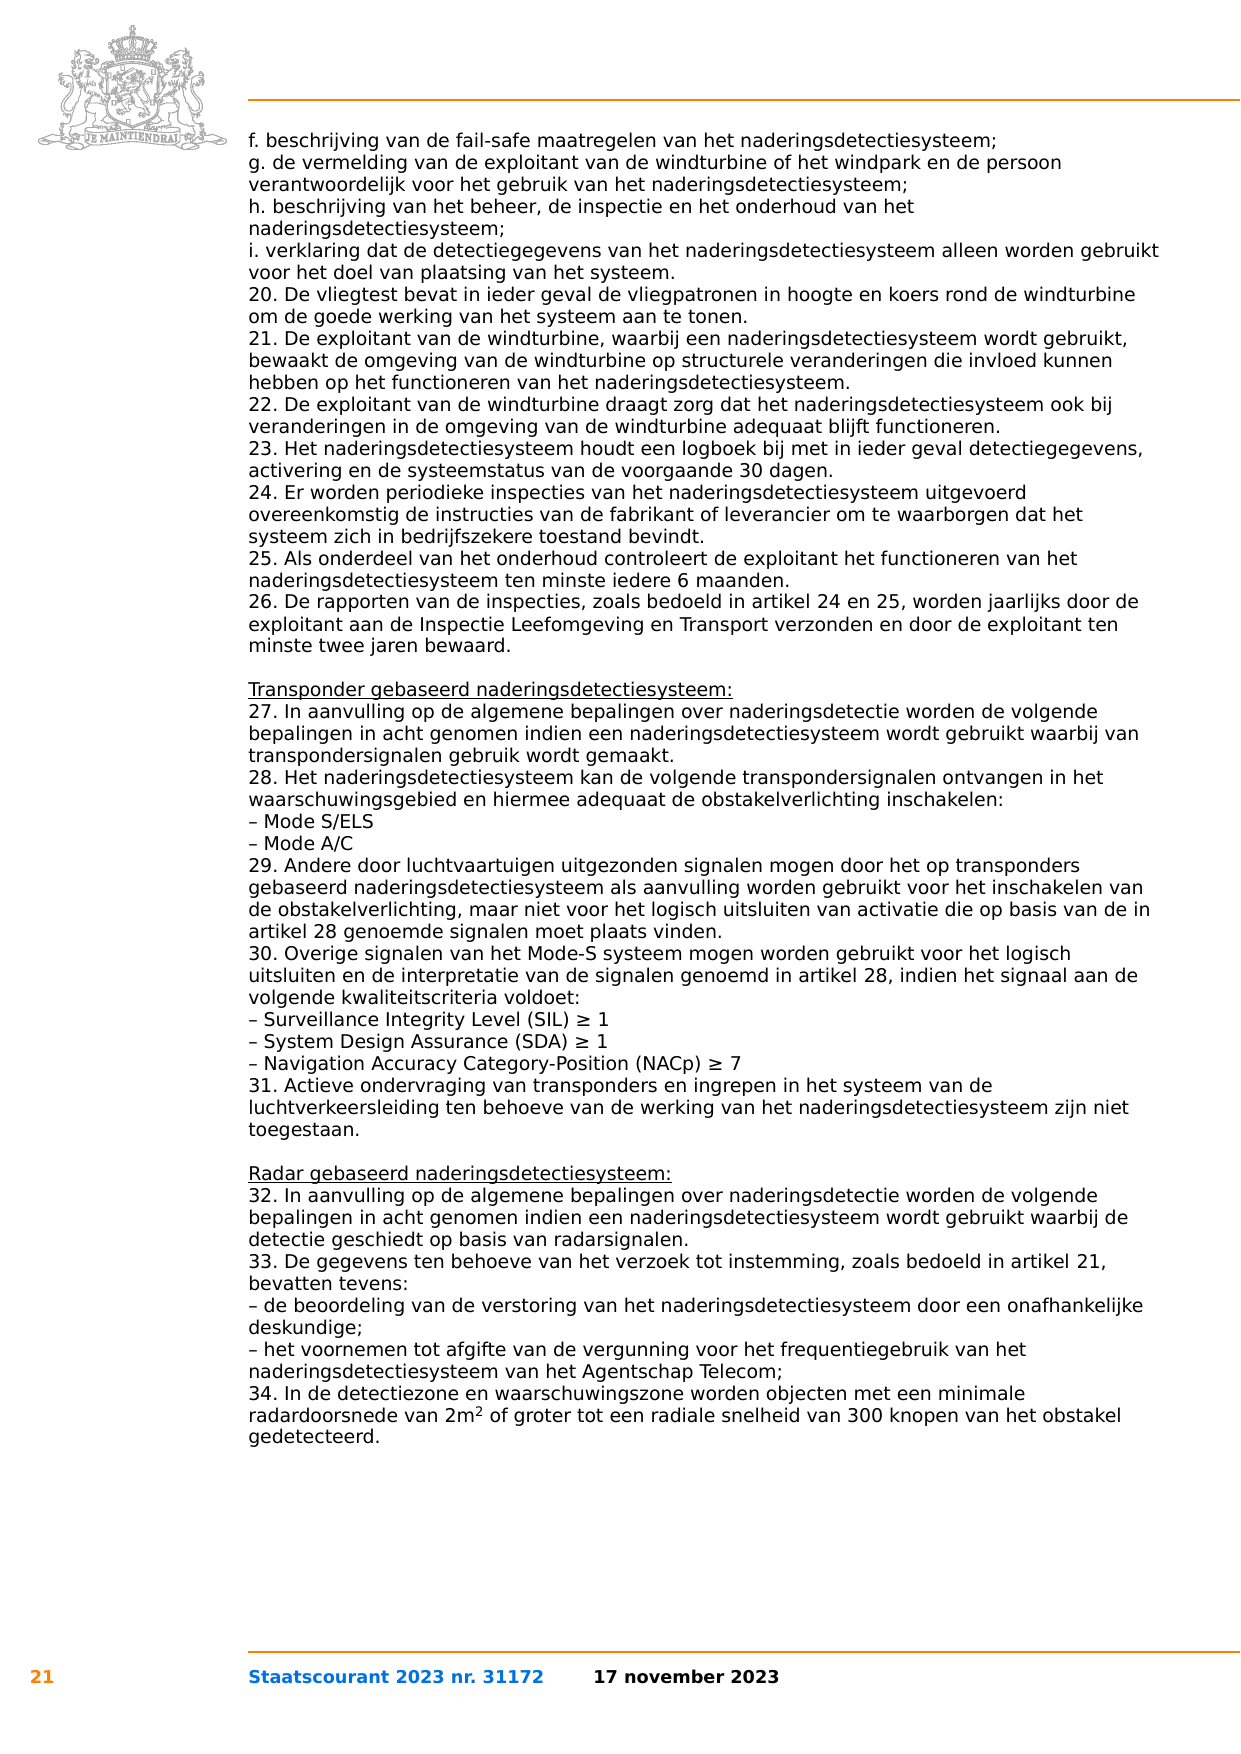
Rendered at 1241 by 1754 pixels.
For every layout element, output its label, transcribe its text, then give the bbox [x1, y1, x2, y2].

text 25. Als onderdeel van het onderhoud controleert de exploitant het functioneren van het naderingsdetectiesysteem ten minste iedere 6 maanden. [248, 547, 1163, 591]
picture [38, 25, 227, 150]
text 21. De exploitant van de windturbine, waarbij een naderingsdetectiesysteem wordt gebruikt, bewaakt de omgeving van de windturbine op structurele veranderingen die invloed kunnen hebben op het functioneren van het naderingsdetectiesysteem. [248, 328, 1163, 394]
text f. beschrijving van de fail-safe maatregelen van het naderingsdetectiesysteem; [248, 130, 1163, 152]
text 26. De rapporten van de inspecties, zoals bedoeld in artikel 24 en 25, worden jaarlijks door de exploitant aan de Inspectie Leefomgeving en Transport verzonden en door de exploitant ten minste twee jaren bewaard. [248, 591, 1163, 657]
text Transponder gebaseerd naderingsdetectiesysteem: [248, 679, 1163, 701]
text Radar gebaseerd naderingsdetectiesysteem: [248, 1163, 1163, 1185]
text – Surveillance Integrity Level (SIL) ≥ 1 [248, 1009, 1163, 1031]
text 23. Het naderingsdetectiesysteem houdt een logboek bij met in ieder geval detectiegegevens, activering en de systeemstatus van de voorgaande 30 dagen. [248, 438, 1163, 482]
text 33. De gegevens ten behoeve van het verzoek tot instemming, zoals bedoeld in artikel 21, bevatten tevens: [248, 1251, 1163, 1294]
text – het voornemen tot afgifte van de vergunning voor het frequentiegebruik van het naderingsdetectiesysteem van het Agentschap Telecom; [248, 1338, 1163, 1382]
text g. de vermelding van de exploitant van de windturbine of het windpark en de persoon verantwoordelijk voor het gebruik van het naderingsdetectiesysteem; [248, 152, 1163, 196]
text – System Design Assurance (SDA) ≥ 1 [248, 1031, 1163, 1053]
text 27. In aanvulling op de algemene bepalingen over naderingsdetectie worden de volgende bepalingen in acht genomen indien een naderingsdetectiesysteem wordt gebruikt waarbij van transpondersignalen gebruik wordt gemaakt. [248, 701, 1163, 767]
text – Mode S/ELS [248, 811, 1163, 833]
text 24. Er worden periodieke inspecties van het naderingsdetectiesysteem uitgevoerd overeenkomstig de instructies van de fabrikant of leverancier om te waarborgen dat het systeem zich in bedrijfszekere toestand bevindt. [248, 482, 1163, 547]
text 32. In aanvulling op de algemene bepalingen over naderingsdetectie worden de volgende bepalingen in acht genomen indien een naderingsdetectiesysteem wordt gebruikt waarbij de detectie geschiedt op basis van radarsignalen. [248, 1185, 1163, 1251]
text h. beschrijving van het beheer, de inspectie en het onderhoud van het naderingsdetectiesysteem; [248, 196, 1163, 240]
text – de beoordeling van de verstoring van het naderingsdetectiesysteem door een onafhankelijke deskundige; [248, 1294, 1163, 1338]
text 29. Andere door luchtvaartuigen uitgezonden signalen mogen door het op transponders gebaseerd naderingsdetectiesysteem als aanvulling worden gebruikt voor het inschakelen van de obstakelverlichting, maar niet voor het logisch uitsluiten van activatie die op basis van de in artikel 28 genoemde signalen moet plaats vinden. [248, 855, 1163, 943]
text – Navigation Accuracy Category-Position (NACp) ≥ 7 [248, 1053, 1163, 1075]
text 30. Overige signalen van het Mode-S systeem mogen worden gebruikt voor het logisch uitsluiten en de interpretatie van de signalen genoemd in artikel 28, indien het signaal aan de volgende kwaliteitscriteria voldoet: [248, 943, 1163, 1009]
text 22. De exploitant van de windturbine draagt zorg dat het naderingsdetectiesysteem ook bij veranderingen in de omgeving van de windturbine adequaat blijft functioneren. [248, 394, 1163, 438]
text 31. Actieve ondervraging van transponders en ingrepen in het systeem van de luchtverkeersleiding ten behoeve van de werking van het naderingsdetectiesysteem zijn niet toegestaan. [248, 1075, 1163, 1141]
text – Mode A/C [248, 833, 1163, 855]
text 28. Het naderingsdetectiesysteem kan de volgende transpondersignalen ontvangen in het waarschuwingsgebied en hiermee adequaat de obstakelverlichting inschakelen: [248, 767, 1163, 811]
text 34. In de detectiezone en waarschuwingszone worden objecten met een minimale radardoorsnede van 2m2 of groter tot een radiale snelheid van 300 knopen van het obstakel gedetecteerd. [248, 1382, 1163, 1448]
text 20. De vliegtest bevat in ieder geval de vliegpatronen in hoogte en koers rond de windturbine om de goede werking van het systeem aan te tonen. [248, 284, 1163, 328]
text i. verklaring dat de detectiegegevens van het naderingsdetectiesysteem alleen worden gebruikt voor het doel van plaatsing van het systeem. [248, 240, 1163, 284]
